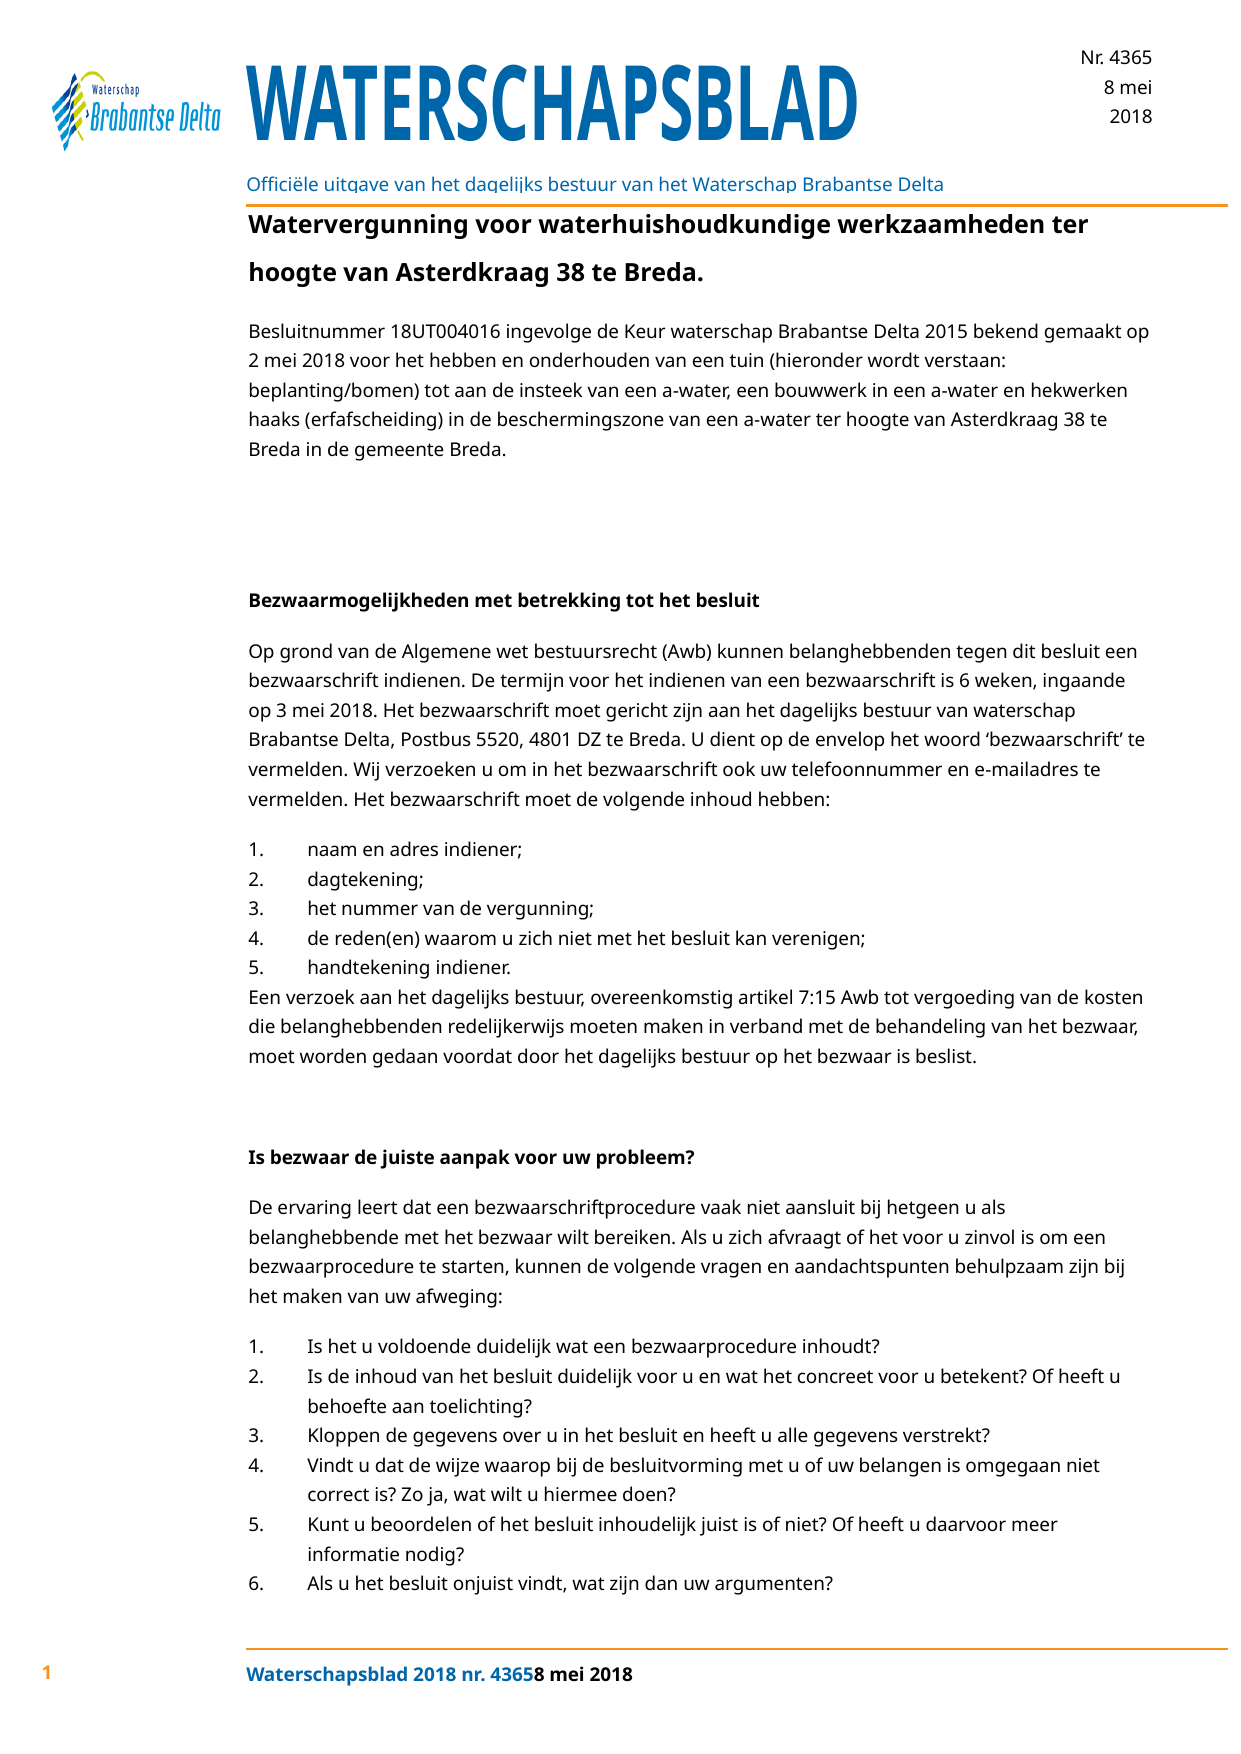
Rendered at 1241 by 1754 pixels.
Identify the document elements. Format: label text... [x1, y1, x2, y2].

list de reden(en) waarom u zich niet met het besluit kan verenigen; [248, 925, 1152, 951]
picture [41, 47, 231, 172]
list Is het u voldoende duidelijk wat een bezwaarprocedure inhoudt? [248, 1334, 1152, 1359]
text Op grond van de Algemene wet bestuursrecht (Awb) kunnen belanghebbenden tegen dit besluit een bezwaarschrift indienen. De termijn voor het indienen van een bezwaarschrift is 6 weken, ingaande op 3 mei 2018. Het bezwaarschrift moet gericht zijn aan het dagelijks bestuur van waterschap Brabantse Delta, Postbus 5520, 4801 DZ te Breda. U dient op de envelop het woord ‘bezwaarschrift’ te vermelden. Wij verzoeken u om in het bezwaarschrift ook uw telefoonnummer en e‑mailadres te vermelden. Het bezwaarschrift moet de volgende inhoud hebben: [248, 638, 1152, 812]
text Is bezwaar de juiste aanpak voor uw probleem? [248, 1144, 1152, 1170]
list handtekening indiener. [248, 954, 1152, 980]
list Kloppen de gegevens over u in het besluit en heeft u alle gegevens verstrekt? [248, 1422, 1152, 1448]
text Besluitnummer 18UT004016 ingevolge de Keur waterschap Brabantse Delta 2015 bekend gemaakt op 2 mei 2018 voor het hebben en onderhouden van een tuin (hieronder wordt verstaan: beplanting/bomen) tot aan de insteek van een a-water, een bouwwerk in een a-water en hekwerken haaks (erfafscheiding) in de beschermingszone van een a-water ter hoogte van Asterdkraag 38 te Breda in de gemeente Breda. [248, 318, 1152, 462]
list dagtekening; [248, 866, 1152, 892]
text De ervaring leert dat een bezwaarschriftprocedure vaak niet aansluit bij hetgeen u als belanghebbende met het bezwaar wilt bereiken. Als u zich afvraagt of het voor u zinvol is om een bezwaarprocedure te starten, kunnen de volgende vragen en aandachtspunten behulpzaam zijn bij het maken van uw afweging: [248, 1194, 1152, 1309]
list Als u het besluit onjuist vindt, wat zijn dan uw argumenten? [248, 1570, 1152, 1596]
list naam en adres indiener; [248, 836, 1152, 862]
list Is de inhoud van het besluit duidelijk voor u en wat het concreet voor u betekent? Of heeft u behoefte aan toelichting? [248, 1363, 1152, 1419]
text Watervergunning voor waterhuishoudkundige werkzaamheden ter hoogte van Asterdkraag 38 te Breda. [248, 207, 1152, 288]
list Kunt u beoordelen of het besluit inhoudelijk juist is of niet? Of heeft u daarvoor meer informatie nodig? [248, 1511, 1152, 1567]
list Vindt u dat de wijze waarop bij de besluitvorming met u of uw belangen is omgegaan niet correct is? Zo ja, wat wilt u hiermee doen? [248, 1452, 1152, 1507]
list het nummer van de vergunning; [248, 895, 1152, 921]
text Een verzoek aan het dagelijks bestuur, overeenkomstig artikel 7:15 Awb tot vergoeding van de kosten die belanghebbenden redelijkerwijs moeten maken in verband met de behandeling van het bezwaar, moet worden gedaan voordat door het dagelijks bestuur op het bezwaar is beslist. [248, 984, 1152, 1069]
text Bezwaarmogelijkheden met betrekking tot het besluit [248, 587, 1152, 613]
